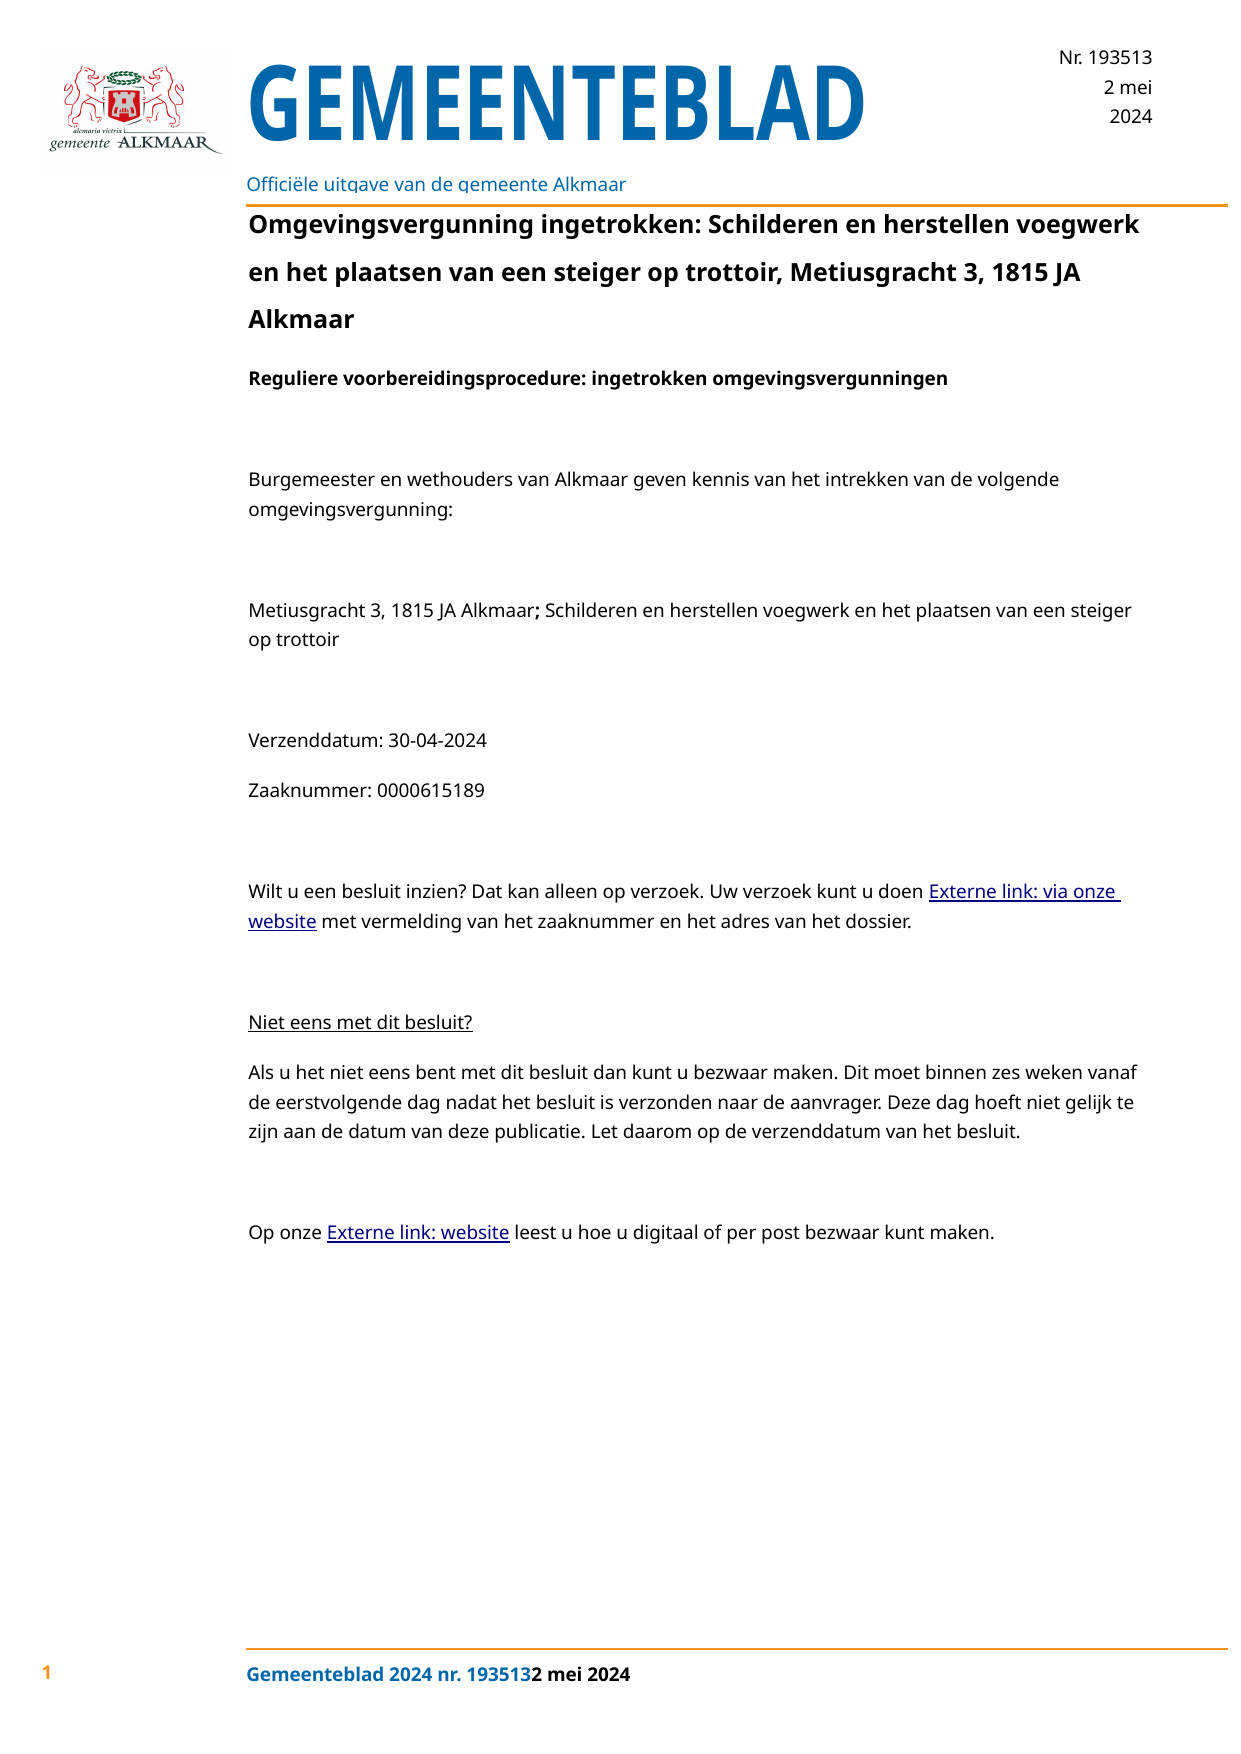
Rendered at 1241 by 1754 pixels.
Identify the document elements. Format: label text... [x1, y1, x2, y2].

text Burgemeester en wethouders van Alkmaar geven kennis van het intrekken van de volgende omgevingsvergunning: [248, 466, 1152, 522]
text Op onze Externe link: website leest u hoe u digitaal of per post bezwaar kunt maken. [248, 1219, 1152, 1245]
text Omgevingsvergunning ingetrokken: Schilderen en herstellen voegwerk en het plaatsen van een steiger op trottoir, Metiusgracht 3, 1815 JA Alkmaar [248, 207, 1152, 336]
text Reguliere voorbereidingsprocedure: ingetrokken omgevingsvergunningen [248, 366, 1152, 391]
text Verzenddatum: 30-04-2024 [248, 727, 1152, 753]
picture [41, 47, 231, 172]
text Wilt u een besluit inzien? Dat kan alleen op verzoek. Uw verzoek kunt u doen Externe link: via onze website met vermelding van het zaaknummer en het adres van het dossier. [248, 878, 1152, 934]
text Metiusgracht 3, 1815 JA Alkmaar; Schilderen en herstellen voegwerk en het plaatsen van een steiger op trottoir [248, 597, 1152, 652]
text Als u het niet eens bent met dit besluit dan kunt u bezwaar maken. Dit moet binnen zes weken vanaf de eerstvolgende dag nadat het besluit is verzonden naar de aanvrager. Deze dag hoeft niet gelijk te zijn aan de datum van deze publicatie. Let daarom op de verzenddatum van het besluit. [248, 1059, 1152, 1144]
text Zaaknummer: 0000615189 [248, 778, 1152, 803]
text Niet eens met dit besluit? [248, 1009, 1152, 1034]
